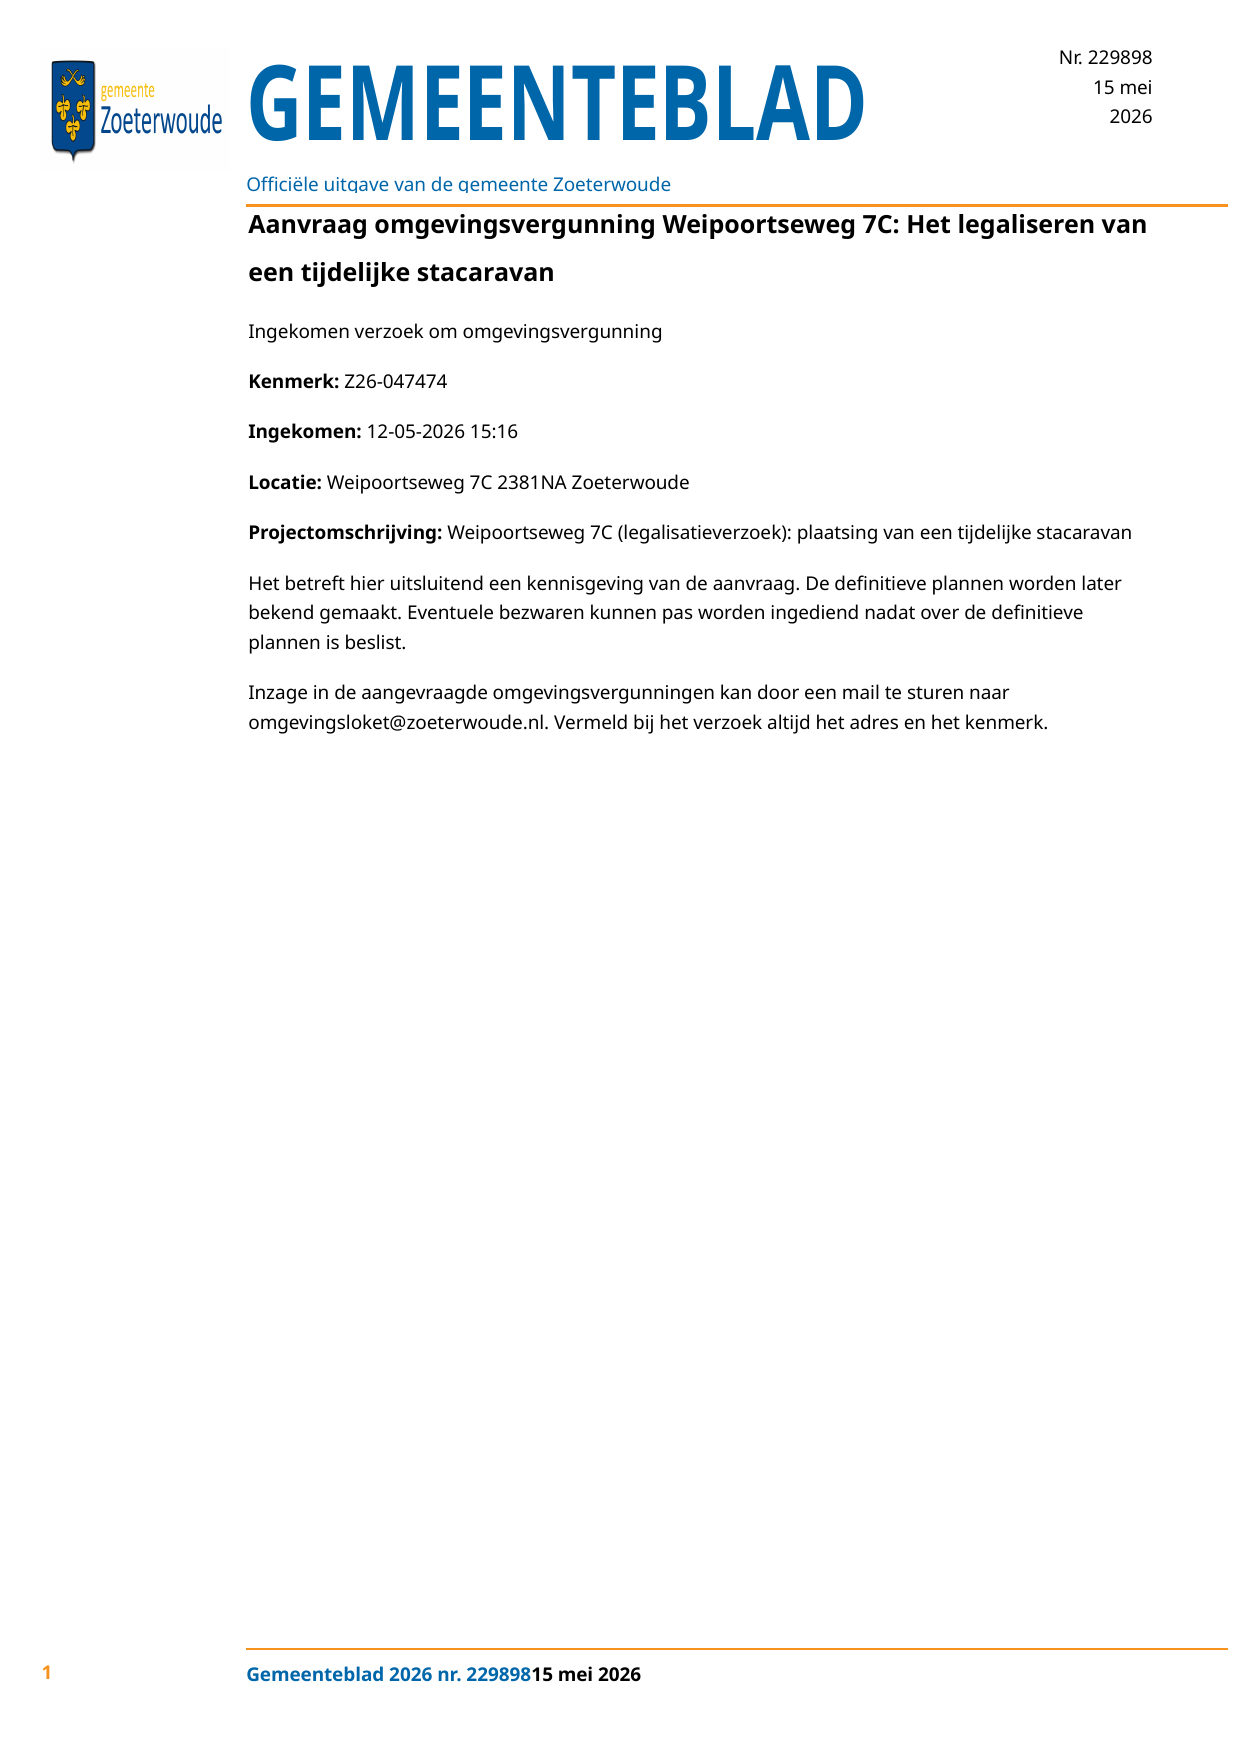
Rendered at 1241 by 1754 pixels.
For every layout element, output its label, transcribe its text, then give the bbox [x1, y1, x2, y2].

text Inzage in de aangevraagde omgevingsvergunningen kan door een mail te sturen naar omgevingsloket@zoeterwoude.nl. Vermeld bij het verzoek altijd het adres en het kenmerk. [248, 679, 1152, 735]
text Ingekomen: 12-05-2026 15:16 [248, 419, 1152, 444]
text Ingekomen verzoek om omgevingsvergunning [248, 318, 1152, 344]
text Locatie: Weipoortseweg 7C 2381NA Zoeterwoude [248, 469, 1152, 495]
picture [41, 47, 231, 172]
text Kenmerk: Z26-047474 [248, 368, 1152, 394]
text Het betreft hier uitsluitend een kennisgeving van de aanvraag. De definitieve plannen worden later bekend gemaakt. Eventuele bezwaren kunnen pas worden ingediend nadat over de definitieve plannen is beslist. [248, 570, 1152, 655]
text Projectomschrijving: Weipoortseweg 7C (legalisatieverzoek): plaatsing van een tijdelijke stacaravan [248, 519, 1152, 545]
text Aanvraag omgevingsvergunning Weipoortseweg 7C: Het legaliseren van een tijdelijke stacaravan [248, 207, 1152, 288]
